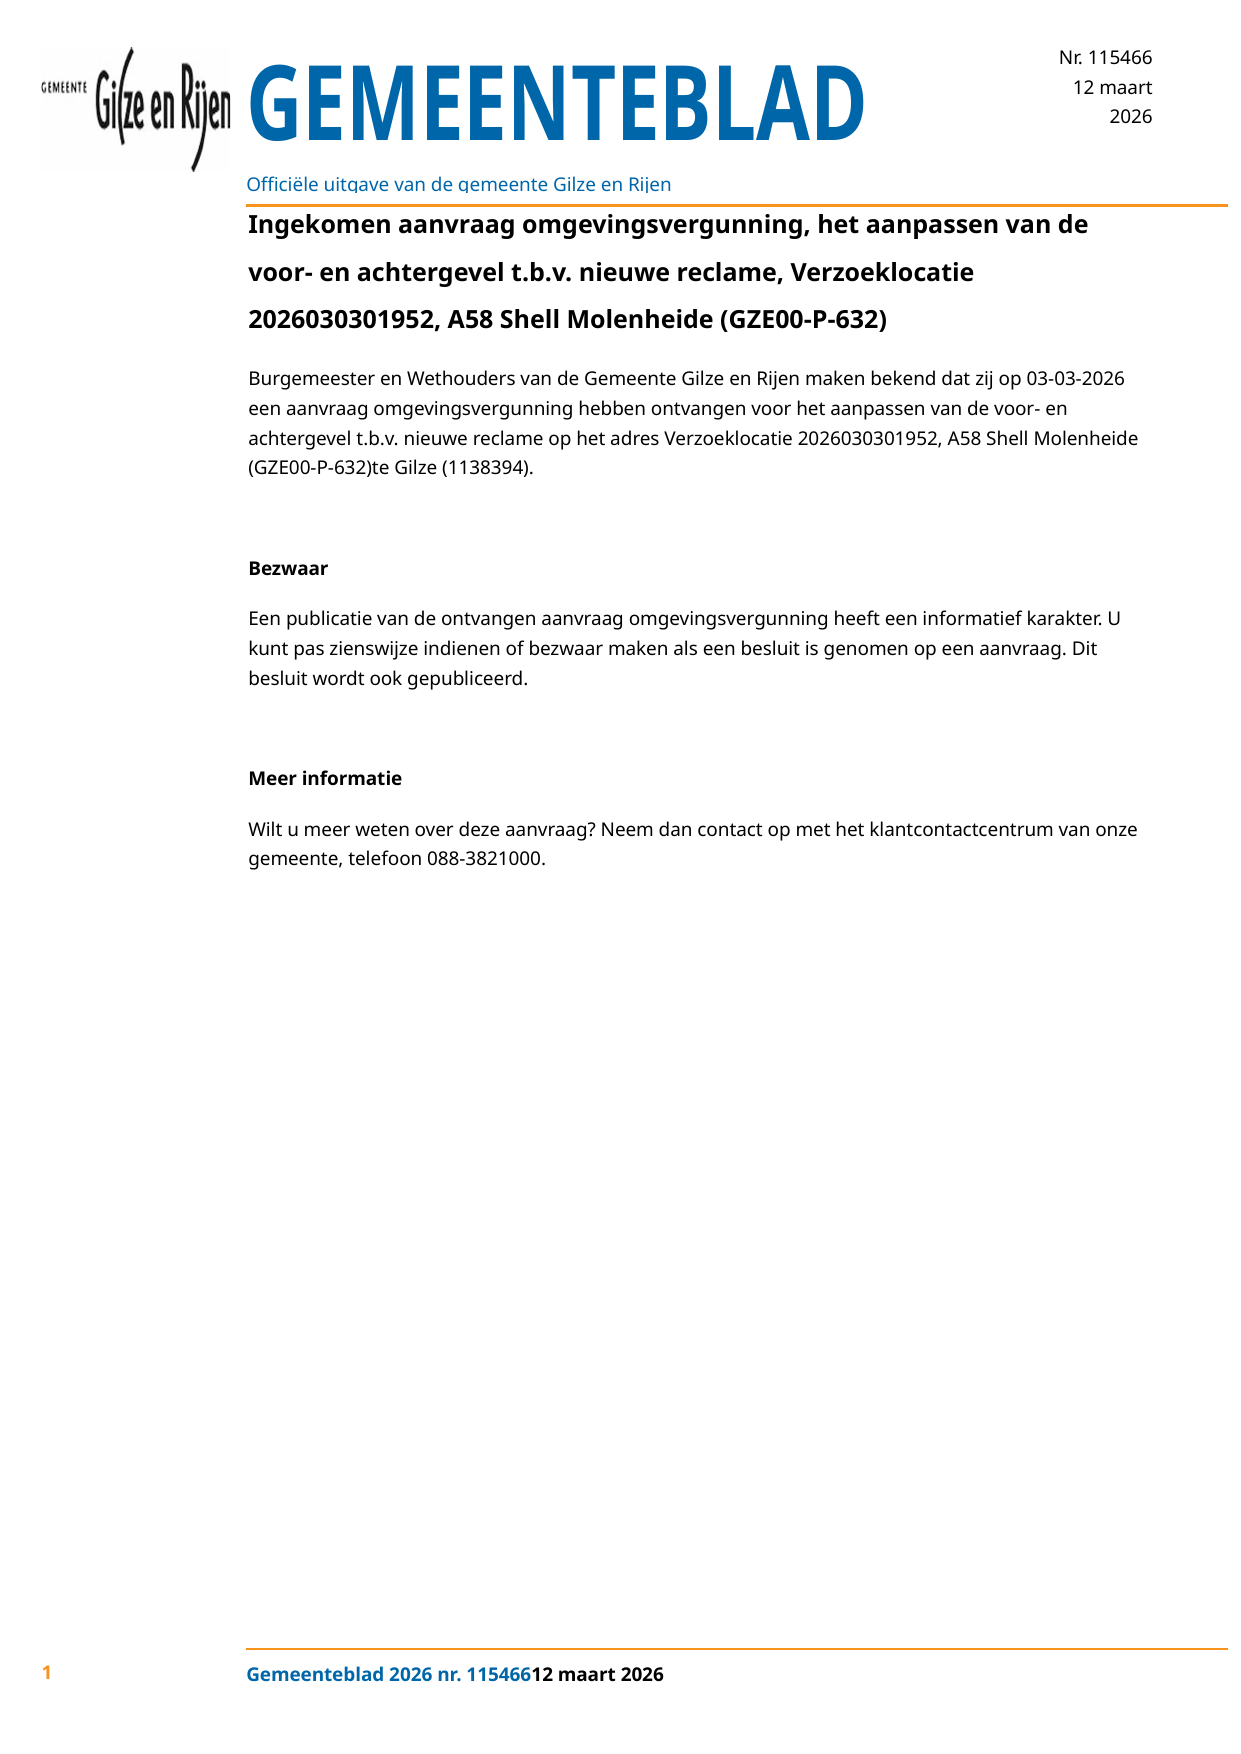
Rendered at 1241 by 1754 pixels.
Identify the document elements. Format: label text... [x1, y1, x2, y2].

text Bezwaar [248, 555, 1152, 581]
text Ingekomen aanvraag omgevingsvergunning, het aanpassen van de voor- en achtergevel t.b.v. nieuwe reclame, Verzoeklocatie 2026030301952, A58 Shell Molenheide (GZE00-P-632) [248, 207, 1152, 336]
text Meer informatie [248, 766, 1152, 791]
text Een publicatie van de ontvangen aanvraag omgevingsvergunning heeft een informatief karakter. U kunt pas zienswijze indienen of bezwaar maken als een besluit is genomen op een aanvraag. Dit besluit wordt ook gepubliceerd. [248, 606, 1152, 690]
picture [41, 47, 231, 172]
text Burgemeester en Wethouders van de Gemeente Gilze en Rijen maken bekend dat zij op 03-03-2026 een aanvraag omgevingsvergunning hebben ontvangen voor het aanpassen van de voor- en achtergevel t.b.v. nieuwe reclame op het adres Verzoeklocatie 2026030301952, A58 Shell Molenheide (GZE00-P-632)te Gilze (1138394). [248, 366, 1152, 480]
text Wilt u meer weten over deze aanvraag? Neem dan contact op met het klantcontactcentrum van onze gemeente, telefoon 088-3821000. [248, 816, 1152, 871]
